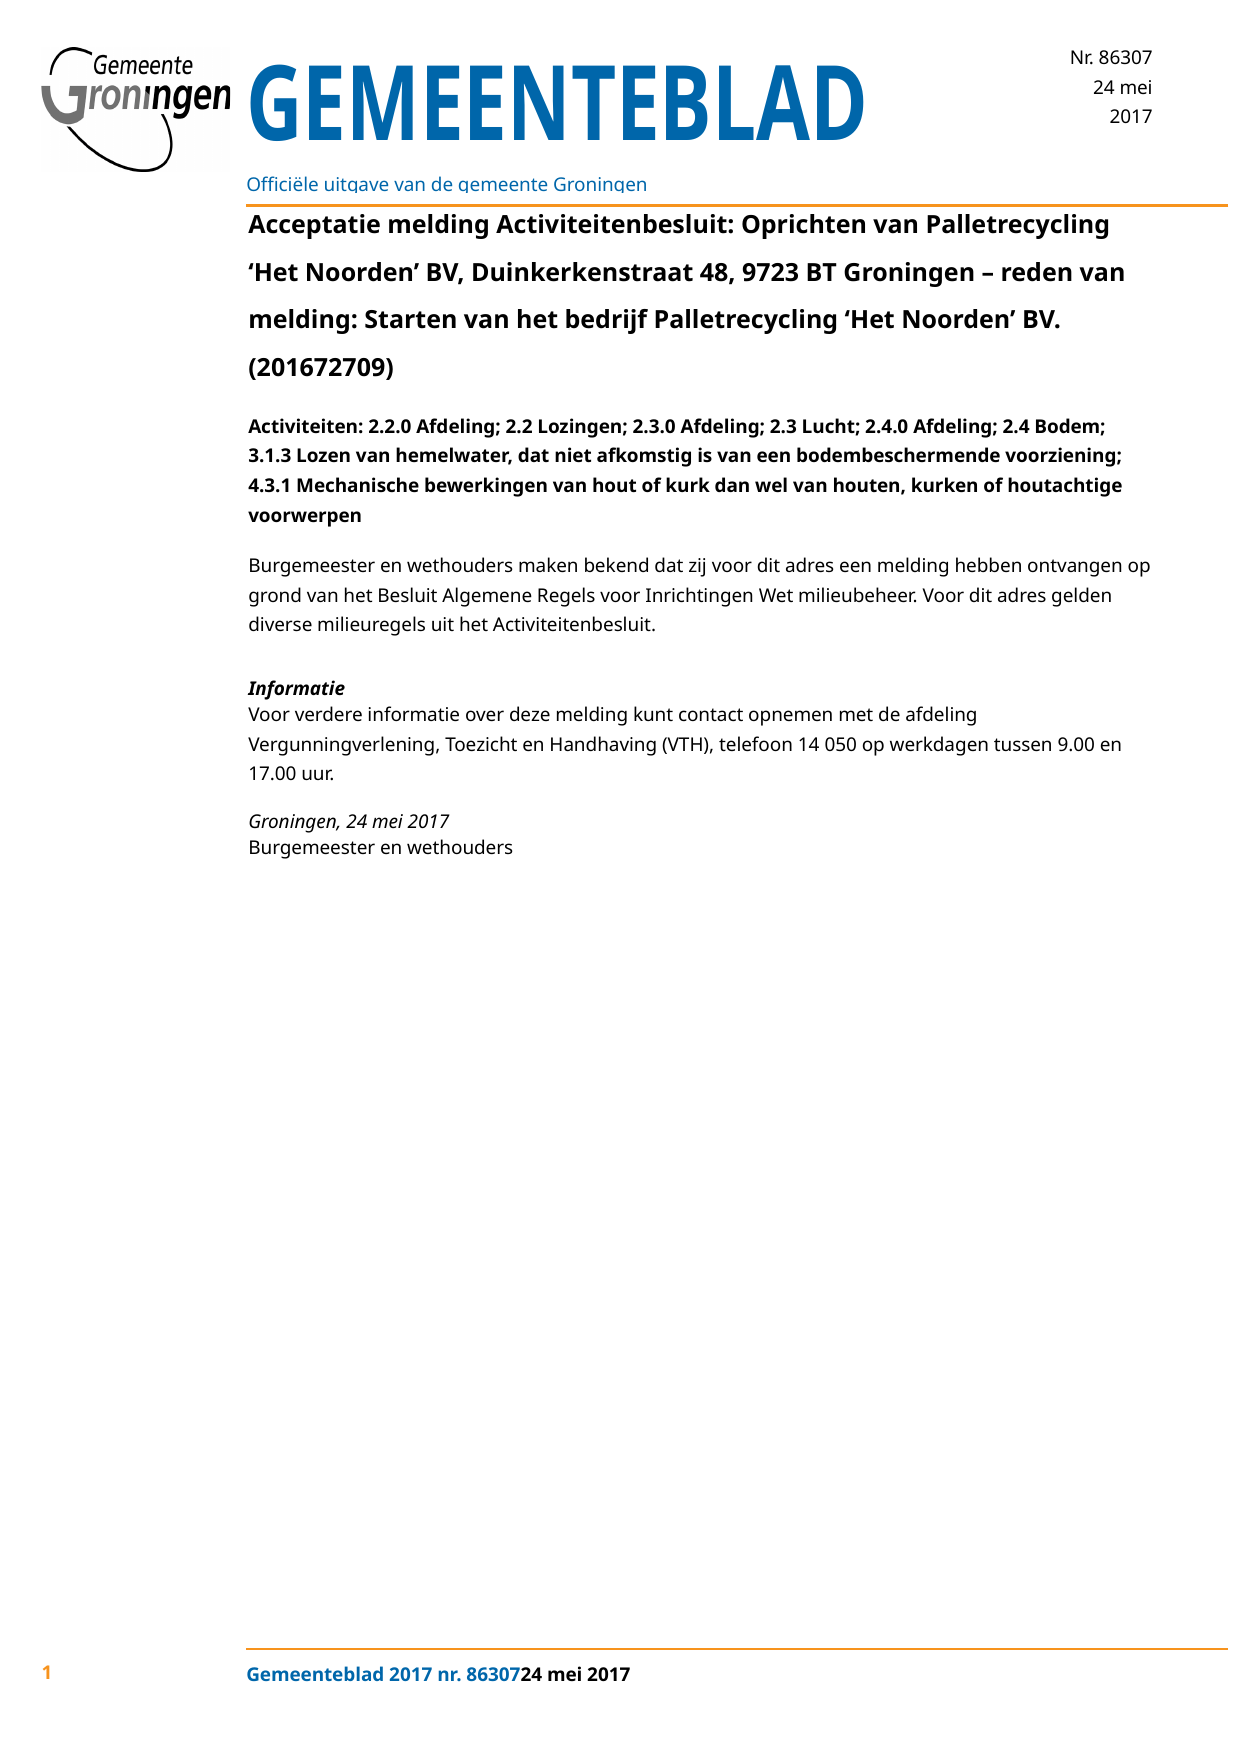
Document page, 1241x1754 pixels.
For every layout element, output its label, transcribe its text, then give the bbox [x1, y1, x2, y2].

text Acceptatie melding Activiteitenbesluit: Oprichten van Palletrecycling ‘Het Noorden’ BV, Duinkerkenstraat 48, 9723 BT Groningen – reden van melding: Starten van het bedrijf Palletrecycling ‘Het Noorden’ BV. (201672709) [248, 207, 1152, 384]
text Voor verdere informatie over deze melding kunt contact opnemen met de afdeling Vergunningverlening, Toezicht en Handhaving (VTH), telefoon 14 050 op werkdagen tussen 9.00 en 17.00 uur. [248, 701, 1152, 786]
picture [41, 47, 231, 172]
text Burgemeester en wethouders [248, 834, 1152, 859]
text Burgemeester en wethouders maken bekend dat zij voor dit adres een melding hebben ontvangen op grond van het Besluit Algemene Regels voor Inrichtingen Wet milieubeheer. Voor dit adres gelden diverse milieuregels uit het Activiteitenbesluit. [248, 552, 1152, 637]
text Informatie [248, 675, 1152, 701]
text Activiteiten: 2.2.0 Afdeling; 2.2 Lozingen; 2.3.0 Afdeling; 2.3 Lucht; 2.4.0 Afdeling; 2.4 Bodem; 3.1.3 Lozen van hemelwater, dat niet afkomstig is van een bodembeschermende voorziening; 4.3.1 Mechanische bewerkingen van hout of kurk dan wel van houten, kurken of houtachtige voorwerpen [248, 413, 1152, 528]
text Groningen, 24 mei 2017 [248, 808, 1152, 834]
